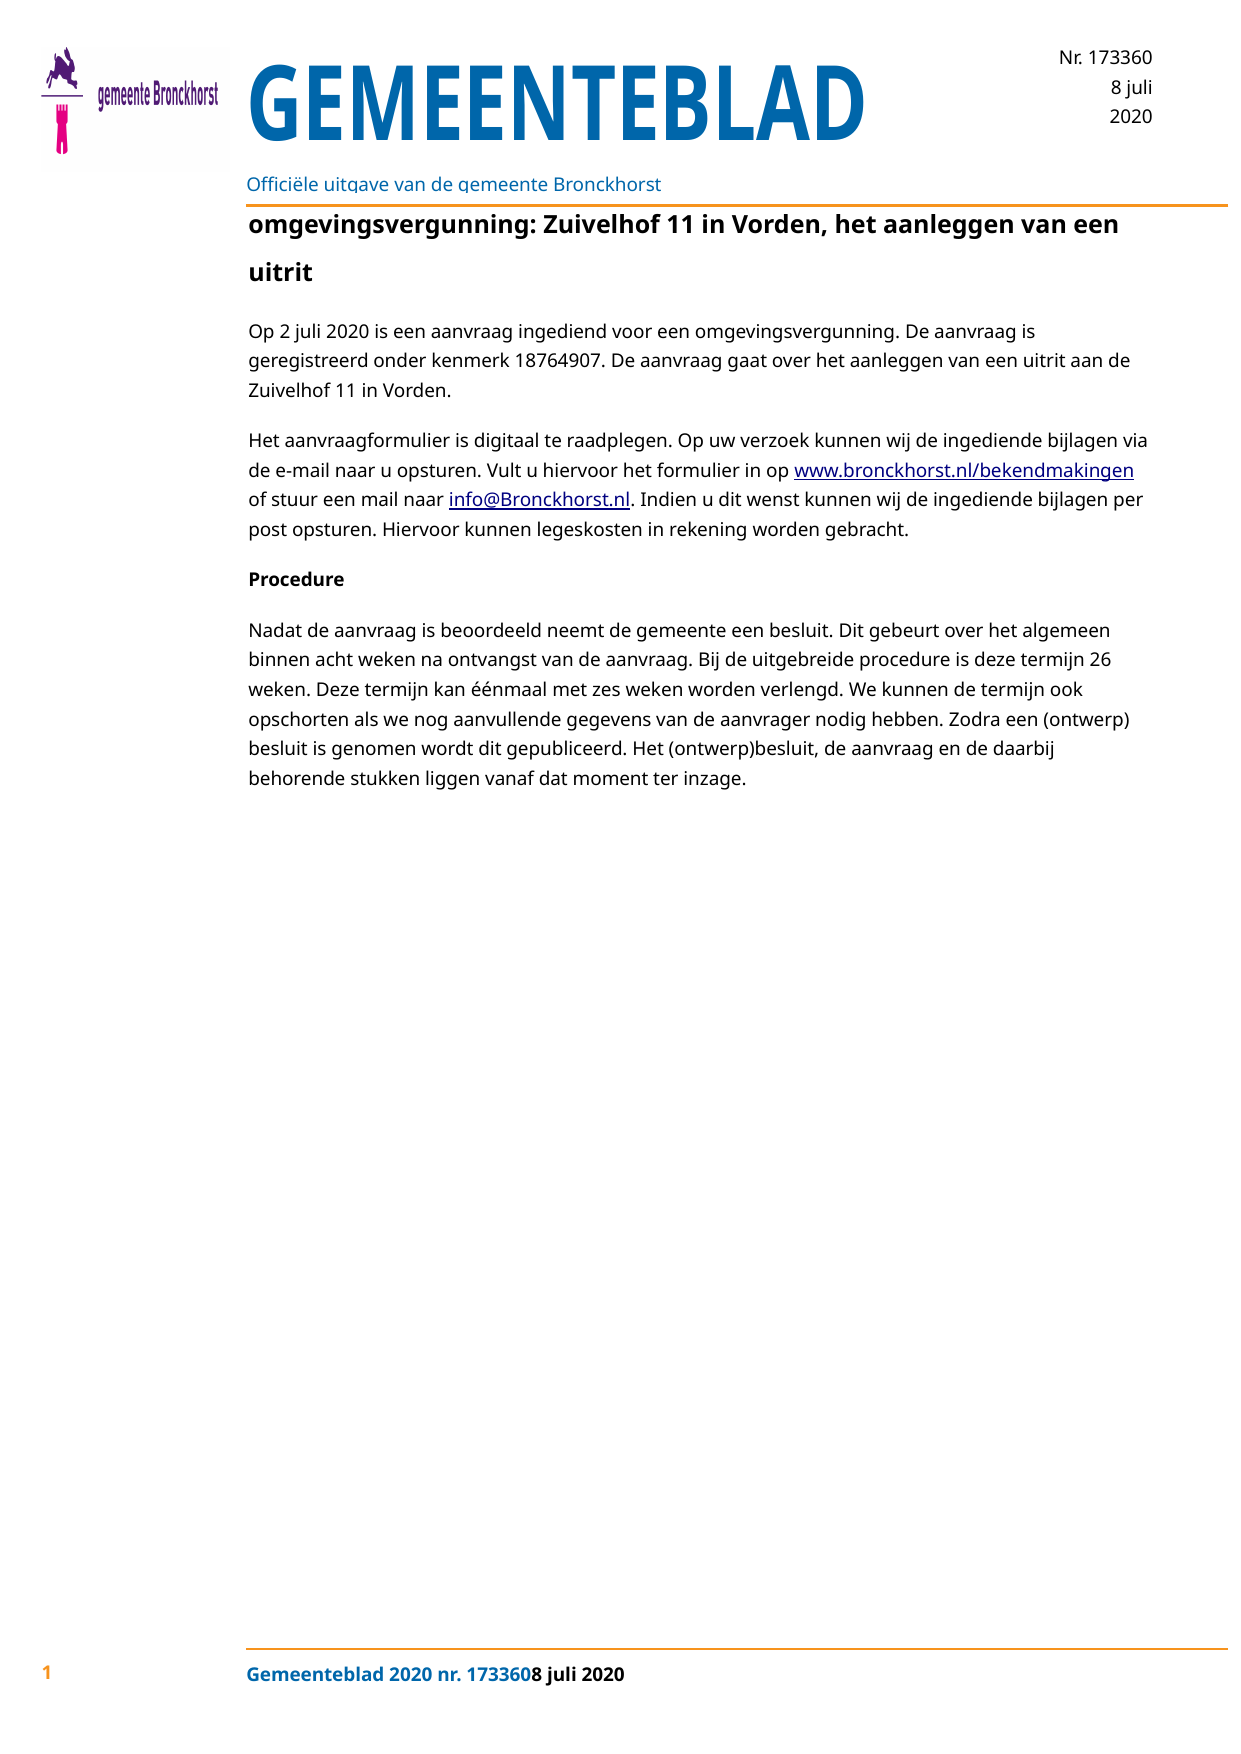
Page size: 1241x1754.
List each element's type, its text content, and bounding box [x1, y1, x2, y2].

text Procedure [248, 567, 1152, 592]
text Nadat de aanvraag is beoordeeld neemt de gemeente een besluit. Dit gebeurt over het algemeen binnen acht weken na ontvangst van de aanvraag. Bij de uitgebreide procedure is deze termijn 26 weken. Deze termijn kan éénmaal met zes weken worden verlengd. We kunnen de termijn ook opschorten als we nog aanvullende gegevens van de aanvrager nodig hebben. Zodra een (ontwerp) besluit is genomen wordt dit gepubliceerd. Het (ontwerp)besluit, de aanvraag en de daarbij behorende stukken liggen vanaf dat moment ter inzage. [248, 617, 1152, 791]
text Het aanvraagformulier is digitaal te raadplegen. Op uw verzoek kunnen wij de ingediende bijlagen via de e-mail naar u opsturen. Vult u hiervoor het formulier in op www.bronckhorst.nl/bekendmakingen of stuur een mail naar info@Bronckhorst.nl. Indien u dit wenst kunnen wij de ingediende bijlagen per post opsturen. Hiervoor kunnen legeskosten in rekening worden gebracht. [248, 427, 1152, 542]
text Op 2 juli 2020 is een aanvraag ingediend voor een omgevingsvergunning. De aanvraag is geregistreerd onder kenmerk 18764907. De aanvraag gaat over het aanleggen van een uitrit aan de Zuivelhof 11 in Vorden. [248, 318, 1152, 403]
text omgevingsvergunning: Zuivelhof 11 in Vorden, het aanleggen van een uitrit [248, 207, 1152, 288]
picture [41, 47, 231, 172]
